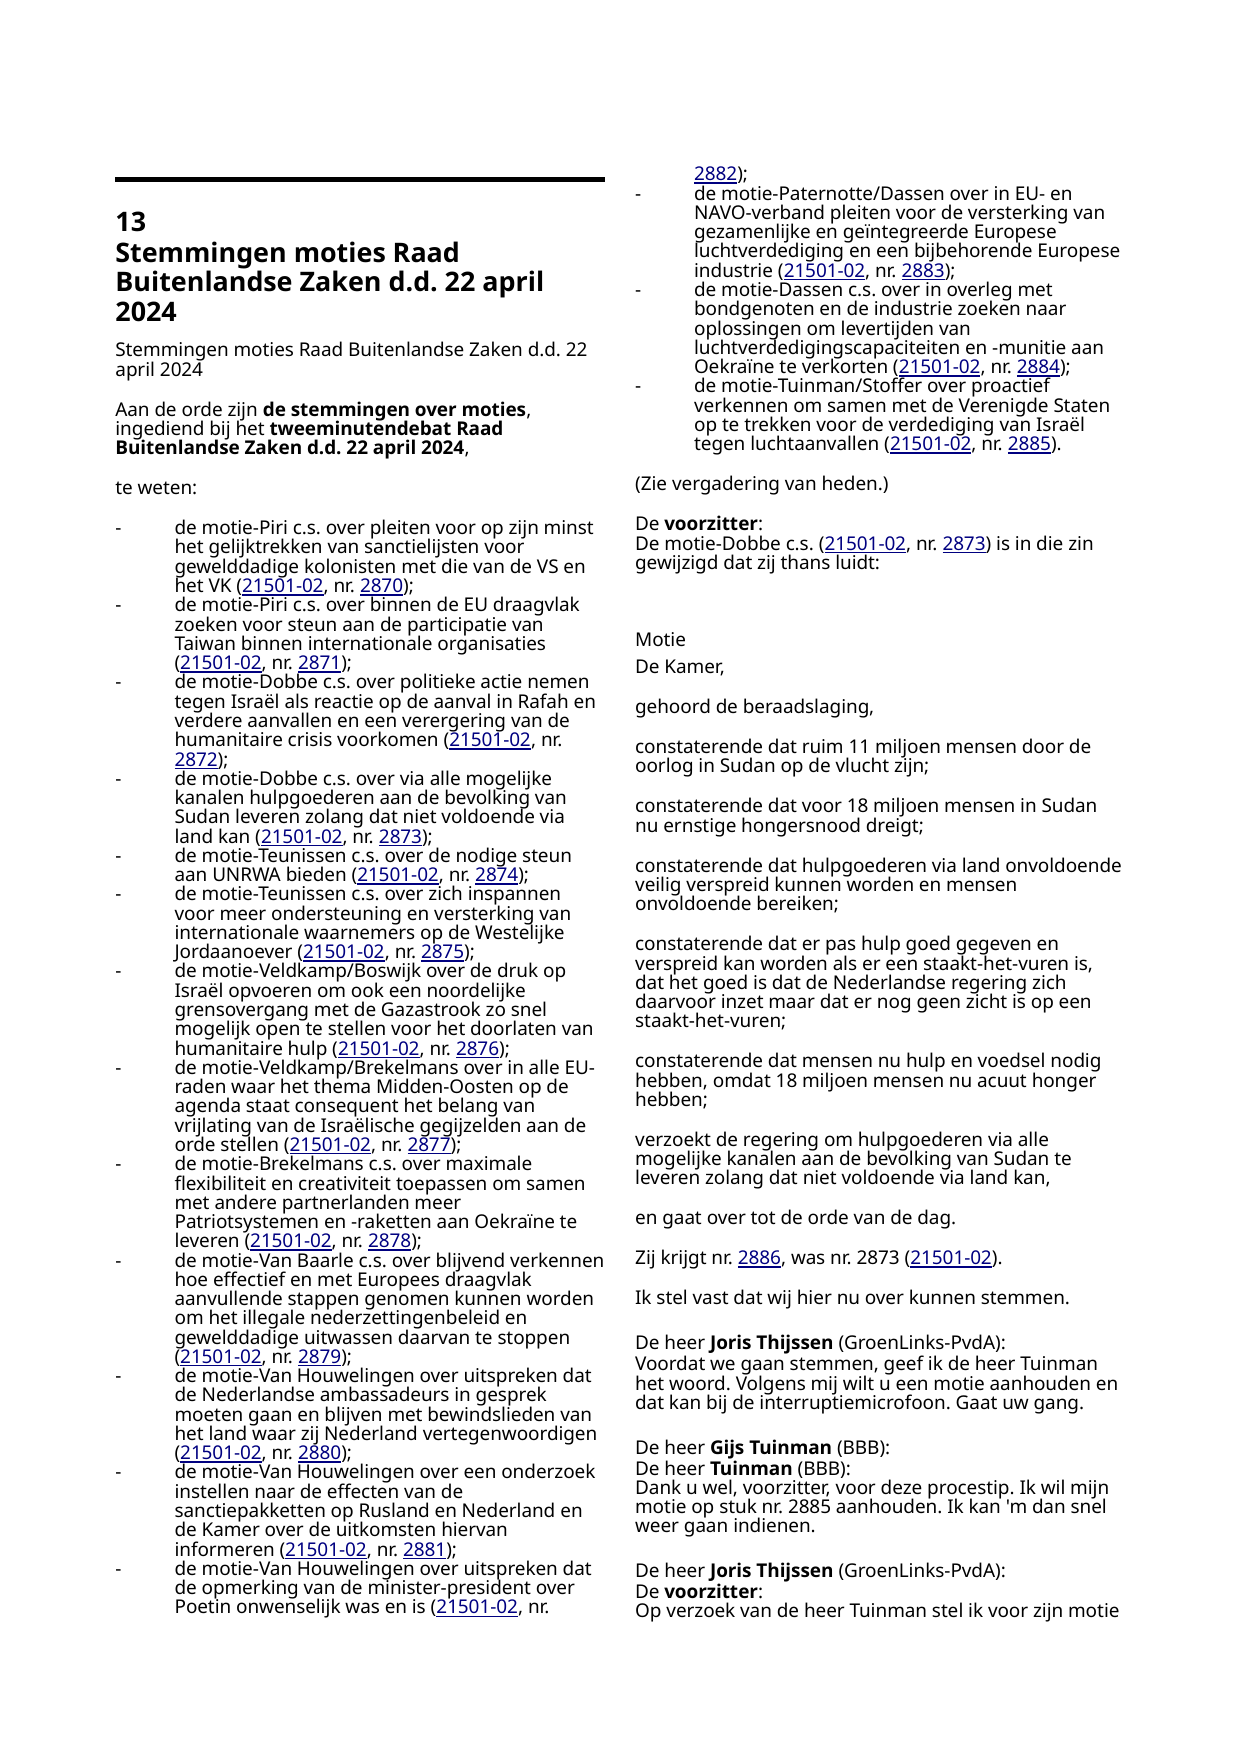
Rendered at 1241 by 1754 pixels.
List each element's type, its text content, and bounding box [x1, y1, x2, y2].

list de motie-Veldkamp/Brekelmans over in alle EU-raden waar het thema Midden-Oosten op de agenda staat consequent het belang van vrijlating van de Israëlische gegijzelden aan de orde stellen (21501-02, nr. 2877); [115, 1059, 605, 1155]
text Zij krijgt nr. 2886, was nr. 2873 (21501-02). [635, 1249, 1125, 1269]
text De motie-Dobbe c.s. (21501-02, nr. 2873) is in die zin gewijzigd dat zij thans luidt: [635, 534, 1125, 573]
list de motie-Dobbe c.s. over via alle mogelijke kanalen hulpgoederen aan de bevolking van Sudan leveren zolang dat niet voldoende via land kan (21501-02, nr. 2873); [115, 770, 605, 847]
text (Zie vergadering van heden.) [635, 475, 1125, 494]
text te weten: [115, 479, 605, 498]
text Dank u wel, voorzitter, voor deze procestip. Ik wil mijn motie op stuk nr. 2885 aanhouden. Ik kan 'm dan snel weer gaan indienen. [635, 1479, 1125, 1537]
list de motie-Tuinman/Stoffer over proactief verkennen om samen met de Verenigde Staten op te trekken voor de verdediging van Israël tegen luchtaanvallen (21501-02, nr. 2885). [635, 377, 1125, 454]
list de motie-Paternotte/Dassen over in EU- en NAVO-verband pleiten voor de versterking van gezamenlijke en geïntegreerde Europese luchtverdediging en een bijbehorende Europese industrie (21501-02, nr. 2883); [635, 184, 1125, 281]
text Stemmingen moties Raad Buitenlandse Zaken d.d. 22 april 2024 [115, 341, 605, 380]
list de motie-Van Houwelingen over een onderzoek instellen naar de effecten van de sanctiepakketten op Rusland en Nederland en de Kamer over de uitkomsten hiervan informeren (21501-02, nr. 2881); [115, 1463, 605, 1560]
list de motie-Dassen c.s. over in overleg met bondgenoten en de industrie zoeken naar oplossingen om levertijden van luchtverdedigingscapaciteiten en -munitie aan Oekraïne te verkorten (21501-02, nr. 2884); [635, 281, 1125, 377]
text Aan de orde zijn de stemmingen over moties, ingediend bij het tweeminutendebat Raad Buitenlandse Zaken d.d. 22 april 2024, [115, 401, 605, 458]
text constaterende dat er pas hulp goed gegeven en verspreid kan worden als er een staakt-het-vuren is, dat het goed is dat de Nederlandse regering zich daarvoor inzet maar dat er nog geen zicht is op een staakt-het-vuren; [635, 935, 1125, 1032]
text Voordat we gaan stemmen, geef ik de heer Tuinman het woord. Volgens mij wilt u een motie aanhouden en dat kan bij de interruptiemicrofoon. Gaat uw gang. [635, 1355, 1125, 1413]
list de motie-Veldkamp/Boswijk over de druk op Israël opvoeren om ook een noordelijke grensovergang met de Gazastrook zo snel mogelijk open te stellen voor het doorlaten van humanitaire hulp (21501-02, nr. 2876); [115, 962, 605, 1059]
text Ik stel vast dat wij hier nu over kunnen stemmen. [635, 1289, 1125, 1309]
text Motie [635, 626, 1125, 652]
list de motie-Van Houwelingen over uitspreken dat de Nederlandse ambassadeurs in gesprek moeten gaan en blijven met bewindslieden van het land waar zij Nederland vertegenwoordigen (21501-02, nr. 2880); [115, 1367, 605, 1463]
text De heer Joris Thijssen (GroenLinks-PvdA): [635, 1329, 1125, 1355]
list de motie-Dobbe c.s. over politieke actie nemen tegen Israël als reactie op de aanval in Rafah en verdere aanvallen en een verergering van de humanitaire crisis voorkomen (21501-02, nr. 2872); [115, 673, 605, 770]
list de motie-Teunissen c.s. over de nodige steun aan UNRWA bieden (21501-02, nr. 2874); [115, 847, 605, 885]
text De heer Tuinman (BBB): [635, 1459, 1125, 1479]
text Op verzoek van de heer Tuinman stel ik voor zijn motie [635, 1602, 1125, 1622]
list 2882); [635, 165, 1125, 184]
text verzoekt de regering om hulpgoederen via alle mogelijke kanalen aan de bevolking van Sudan te leveren zolang dat niet voldoende via land kan, [635, 1131, 1125, 1189]
list de motie-Van Baarle c.s. over blijvend verkennen hoe effectief en met Europees draagvlak aanvullende stappen genomen kunnen worden om het illegale nederzettingenbeleid en gewelddadige uitwassen daarvan te stoppen (21501-02, nr. 2879); [115, 1252, 605, 1367]
text De voorzitter: [635, 1583, 1125, 1602]
text De heer Gijs Tuinman (BBB): [635, 1434, 1125, 1459]
list de motie-Teunissen c.s. over zich inspannen voor meer ondersteuning en versterking van internationale waarnemers op de Westelijke Jordaanoever (21501-02, nr. 2875); [115, 885, 605, 962]
text constaterende dat mensen nu hulp en voedsel nodig hebben, omdat 18 miljoen mensen nu acuut honger hebben; [635, 1052, 1125, 1110]
text gehoord de beraadslaging, [635, 698, 1125, 717]
text De voorzitter: [635, 515, 1125, 534]
text De heer Joris Thijssen (GroenLinks-PvdA): [635, 1557, 1125, 1583]
list de motie-Van Houwelingen over uitspreken dat de opmerking van de minister-president over Poetin onwenselijk was en is (21501-02, nr. [115, 1560, 605, 1618]
text Stemmingen moties Raad Buitenlandse Zaken d.d. 22 april 2024 [115, 239, 605, 341]
text constaterende dat voor 18 miljoen mensen in Sudan nu ernstige hongersnood dreigt; [635, 797, 1125, 836]
list de motie-Piri c.s. over binnen de EU draagvlak zoeken voor steun aan de participatie van Taiwan binnen internationale organisaties (21501-02, nr. 2871); [115, 596, 605, 673]
text constaterende dat ruim 11 miljoen mensen door de oorlog in Sudan op de vlucht zijn; [635, 738, 1125, 777]
text 13 [115, 203, 605, 239]
text De Kamer, [635, 658, 1125, 677]
list de motie-Piri c.s. over pleiten voor op zijn minst het gelijktrekken van sanctielijsten voor gewelddadige kolonisten met die van de VS en het VK (21501-02, nr. 2870); [115, 519, 605, 596]
text constaterende dat hulpgoederen via land onvoldoende veilig verspreid kunnen worden en mensen onvoldoende bereiken; [635, 857, 1125, 914]
text en gaat over tot de orde van de dag. [635, 1209, 1125, 1229]
list de motie-Brekelmans c.s. over maximale flexibiliteit en creativiteit toepassen om samen met andere partnerlanden meer Patriotsystemen en -raketten aan Oekraïne te leveren (21501-02, nr. 2878); [115, 1155, 605, 1252]
